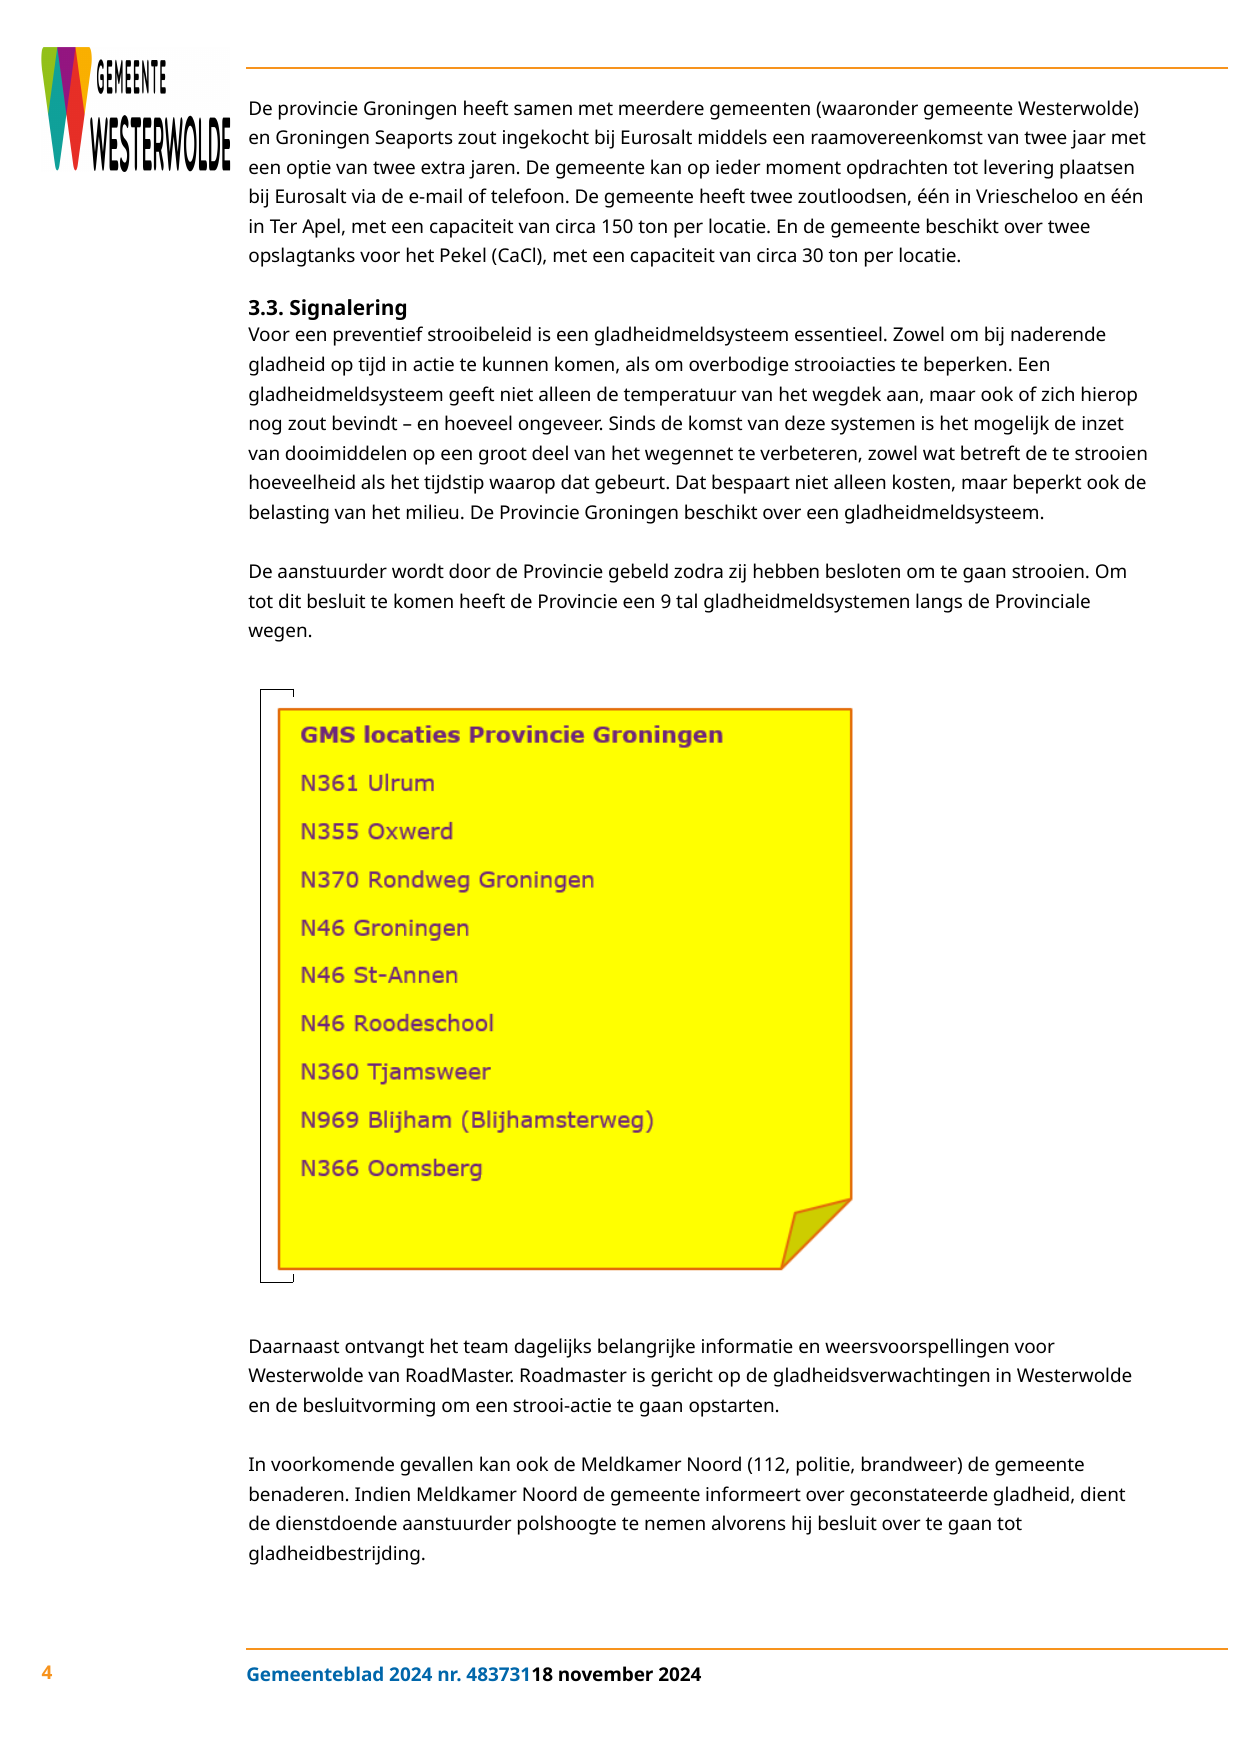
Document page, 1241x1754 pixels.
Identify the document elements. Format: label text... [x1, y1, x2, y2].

picture [268, 697, 860, 1274]
picture [41, 47, 231, 172]
text In voorkomende gevallen kan ook de Meldkamer Noord (112, politie, brandweer) de gemeente benaderen. Indien Meldkamer Noord de gemeente informeert over geconstateerde gladheid, dient de dienstdoende aanstuurder polshoogte te nemen alvorens hij besluit over te gaan tot gladheidbestrijding. [248, 1451, 1152, 1566]
text 3.3. Signalering [248, 293, 1152, 322]
text Voor een preventief strooibeleid is een gladheidmeldsysteem essentieel. Zowel om bij naderende gladheid op tijd in actie te kunnen komen, als om overbodige strooiacties te beperken. Een gladheidmeldsysteem geeft niet alleen de temperatuur van het wegdek aan, maar ook of zich hierop nog zout bevindt – en hoeveel ongeveer. Sinds de komst van deze systemen is het mogelijk de inzet van dooimiddelen op een groot deel van het wegennet te verbeteren, zowel wat betreft de te strooien hoeveelheid als het tijdstip waarop dat gebeurt. Dat bespaart niet alleen kosten, maar beperkt ook de belasting van het milieu. De Provincie Groningen beschikt over een gladheidmeldsysteem. [248, 322, 1152, 525]
text De aanstuurder wordt door de Provincie gebeld zodra zij hebben besloten om te gaan strooien. Om tot dit besluit te komen heeft de Provincie een 9 tal gladheidmeldsystemen langs de Provinciale wegen. [248, 558, 1152, 643]
text Daarnaast ontvangt het team dagelijks belangrijke informatie en weersvoorspellingen voor Westerwolde van RoadMaster. Roadmaster is gericht op de gladheidsverwachtingen in Westerwolde en de besluitvorming om een strooi-actie te gaan opstarten. [248, 1333, 1152, 1418]
text De provincie Groningen heeft samen met meerdere gemeenten (waaronder gemeente Westerwolde) en Groningen Seaports zout ingekocht bij Eurosalt middels een raamovereenkomst van twee jaar met een optie van twee extra jaren. De gemeente kan op ieder moment opdrachten tot levering plaatsen bij Eurosalt via de e-mail of telefoon. De gemeente heeft twee zoutloodsen, één in Vriescheloo en één in Ter Apel, met een capaciteit van circa 150 ton per locatie. En de gemeente beschikt over twee opslagtanks voor het Pekel (CaCl), met een capaciteit van circa 30 ton per locatie. [248, 95, 1152, 268]
